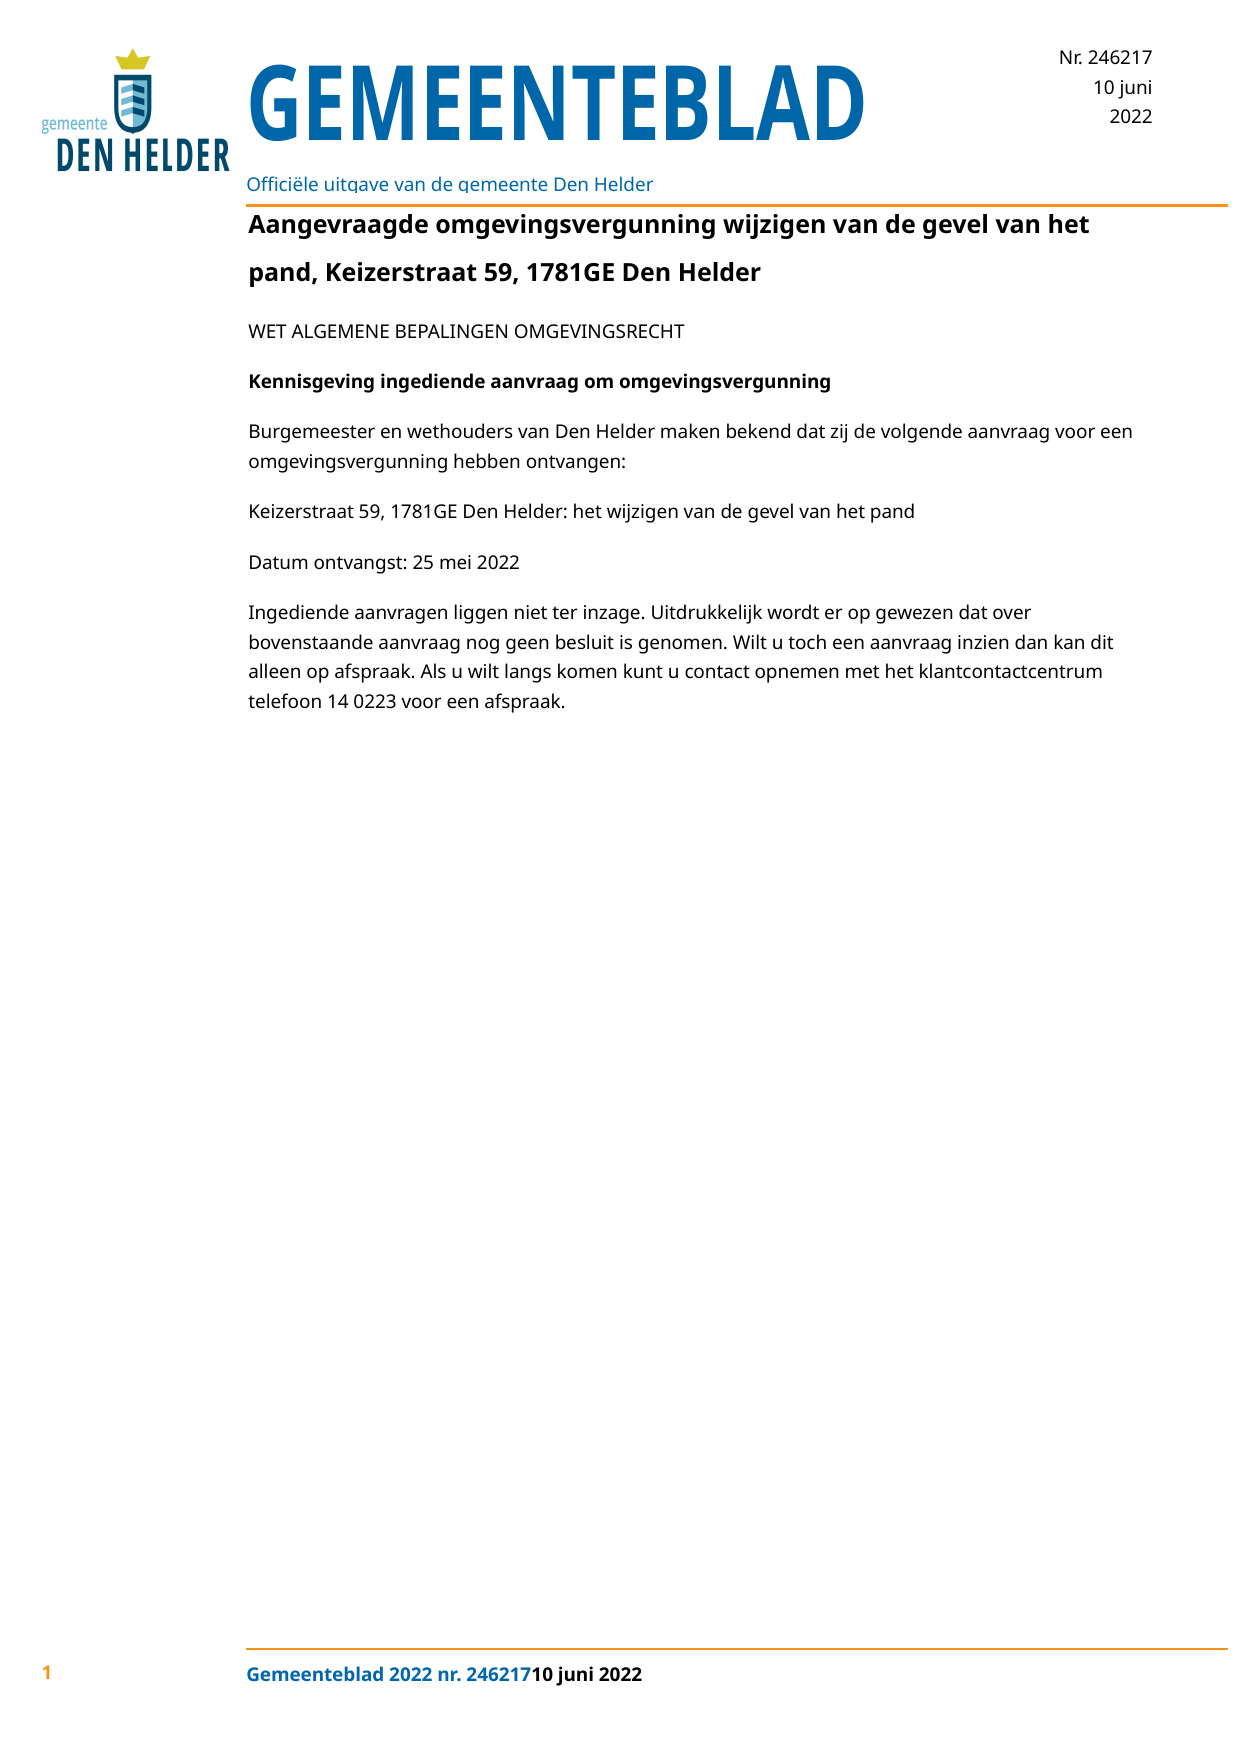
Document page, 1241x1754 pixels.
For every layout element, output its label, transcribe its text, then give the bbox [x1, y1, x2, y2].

text Aangevraagde omgevingsvergunning wijzigen van de gevel van het pand, Keizerstraat 59, 1781GE Den Helder [248, 207, 1152, 288]
picture [182, 144, 187, 165]
text Burgemeester en wethouders van Den Helder maken bekend dat zij de volgende aanvraag voor een omgevingsvergunning hebben ontvangen: [248, 419, 1152, 474]
text Kennisgeving ingediende aanvraag om omgevingsvergunning [248, 368, 1152, 394]
picture [130, 157, 135, 172]
picture [100, 154, 106, 172]
text Keizerstraat 59, 1781GE Den Helder: het wijzigen van de gevel van het pand [248, 499, 1152, 524]
picture [41, 47, 231, 172]
text WET ALGEMENE BEPALINGEN OMGEVINGSRECHT [248, 318, 1152, 344]
picture [220, 160, 224, 172]
text Datum ontvangst: 25 mei 2022 [248, 549, 1152, 575]
picture [63, 144, 68, 165]
text Ingediende aanvragen liggen niet ter inzage. Uitdrukkelijk wordt er op gewezen dat over bovenstaande aanvraag nog geen besluit is genomen. Wilt u toch een aanvraag inzien dan kan dit alleen op afspraak. Als u wilt langs komen kunt u contact opnemen met het klantcontactcentrum telefoon 14 0223 voor een afspraak. [248, 599, 1152, 714]
